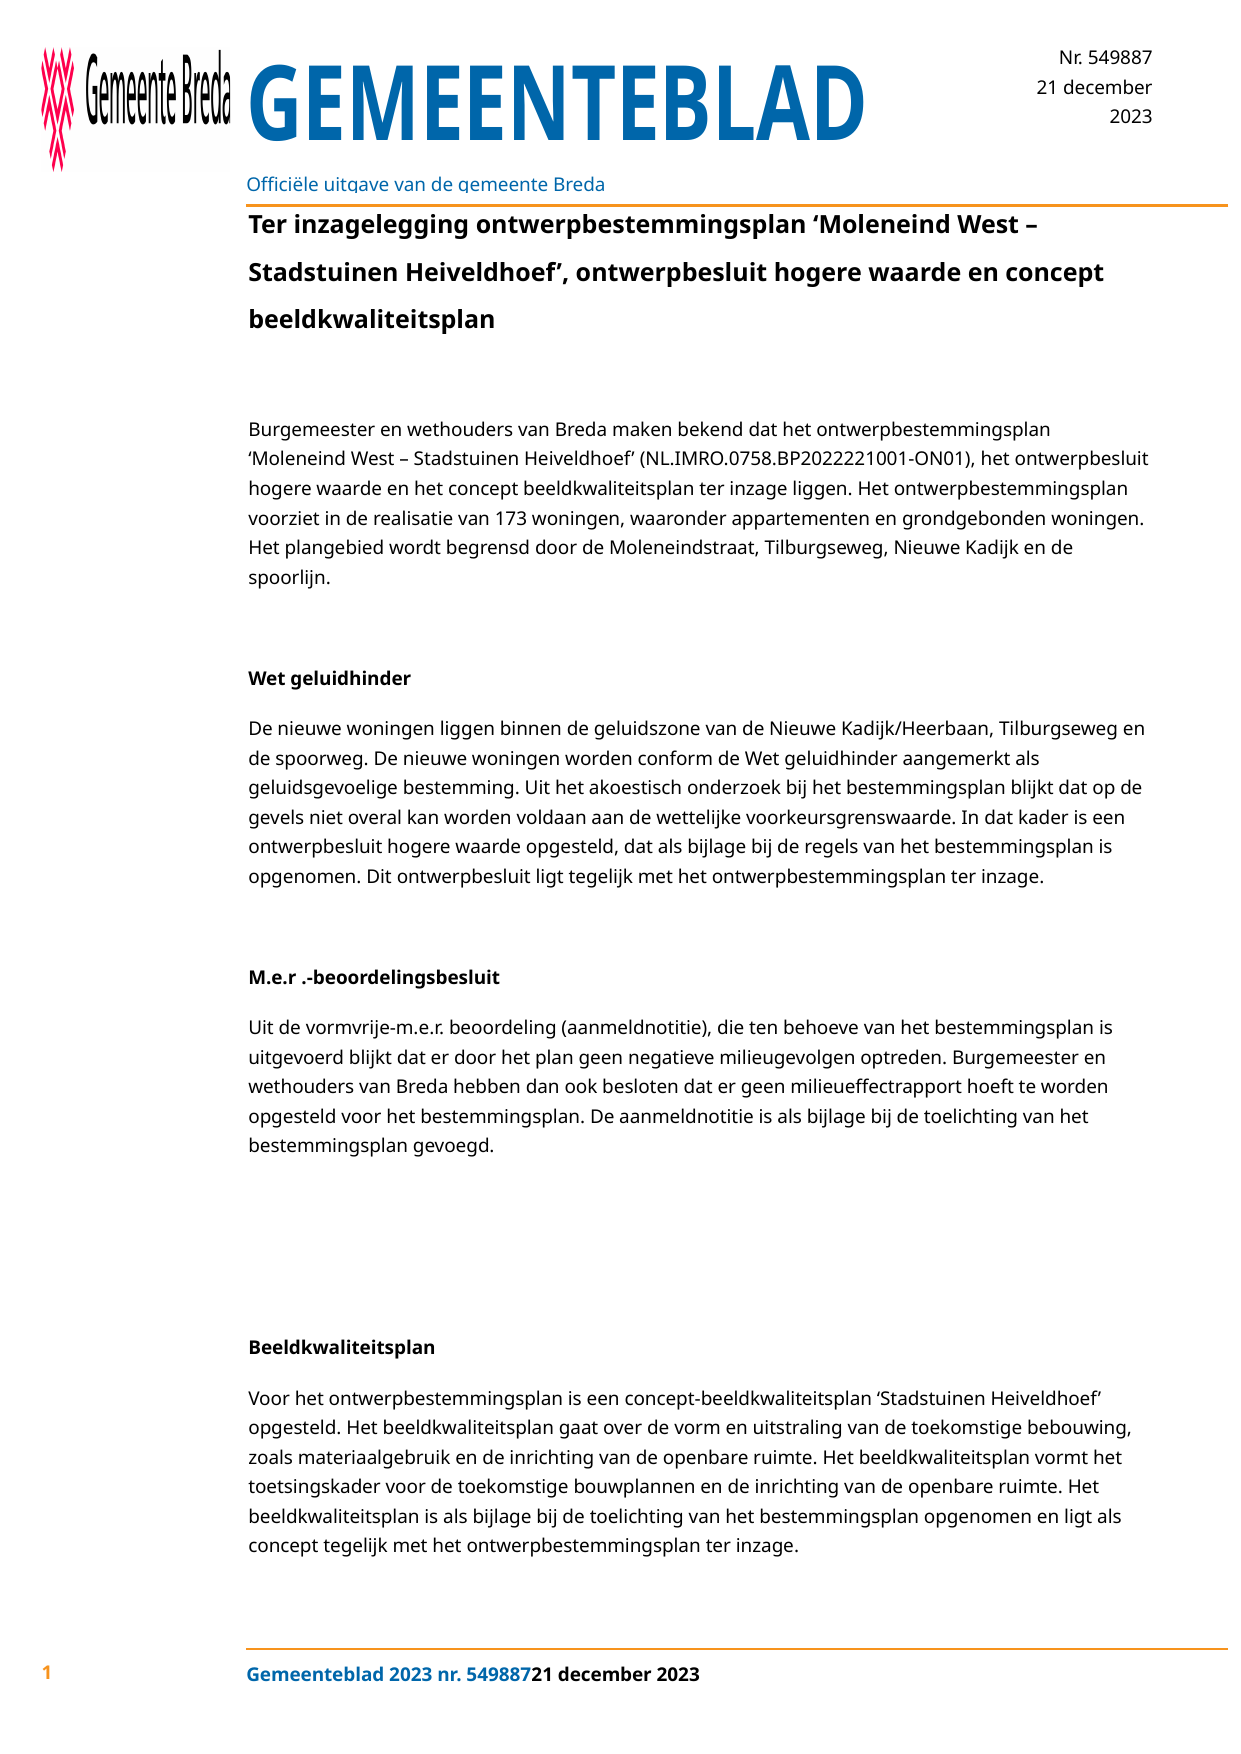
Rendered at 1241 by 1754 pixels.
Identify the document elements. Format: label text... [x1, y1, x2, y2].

text Burgemeester en wethouders van Breda maken bekend dat het ontwerpbestemmingsplan ‘Moleneind West – Stadstuinen Heiveldhoef’ (NL.IMRO.0758.BP2022221001-ON01), het ontwerpbesluit hogere waarde en het concept beeldkwaliteitsplan ter inzage liggen. Het ontwerpbestemmingsplan voorziet in de realisatie van 173 woningen, waaronder appartementen en grondgebonden woningen. Het plangebied wordt begrensd door de Moleneindstraat, Tilburgseweg, Nieuwe Kadijk en de spoorlijn. [248, 416, 1152, 589]
text De nieuwe woningen liggen binnen de geluidszone van de Nieuwe Kadijk/Heerbaan, Tilburgseweg en de spoorweg. De nieuwe woningen worden conform de Wet geluidhinder aangemerkt als geluidsgevoelige bestemming. Uit het akoestisch onderzoek bij het bestemmingsplan blijkt dat op de gevels niet overal kan worden voldaan aan de wettelijke voorkeursgrenswaarde. In dat kader is een ontwerpbesluit hogere waarde opgesteld, dat als bijlage bij de regels van het bestemmingsplan is opgenomen. Dit ontwerpbesluit ligt tegelijk met het ontwerpbestemmingsplan ter inzage. [248, 715, 1152, 889]
picture [41, 47, 231, 172]
text Uit de vormvrije-m.e.r. beoordeling (aanmeldnotitie), die ten behoeve van het bestemmingsplan is uitgevoerd blijkt dat er door het plan geen negatieve milieugevolgen optreden. Burgemeester en wethouders van Breda hebben dan ook besloten dat er geen milieueffectrapport hoeft te worden opgesteld voor het bestemmingsplan. De aanmeldnotitie is als bijlage bij de toelichting van het bestemmingsplan gevoegd. [248, 1014, 1152, 1158]
text Wet geluidhinder [248, 665, 1152, 690]
text Ter inzagelegging ontwerpbestemmingsplan ‘Moleneind West – Stadstuinen Heiveldhoef’, ontwerpbesluit hogere waarde en concept beeldkwaliteitsplan [248, 207, 1152, 336]
text M.e.r .-beoordelingsbesluit [248, 964, 1152, 989]
text Voor het ontwerpbestemmingsplan is een concept-beeldkwaliteitsplan ‘Stadstuinen Heiveldhoef’ opgesteld. Het beeldkwaliteitsplan gaat over de vorm en uitstraling van de toekomstige bebouwing, zoals materiaalgebruik en de inrichting van de openbare ruimte. Het beeldkwaliteitsplan vormt het toetsingskader voor de toekomstige bouwplannen en de inrichting van de openbare ruimte. Het beeldkwaliteitsplan is als bijlage bij de toelichting van het bestemmingsplan opgenomen en ligt als concept tegelijk met het ontwerpbestemmingsplan ter inzage. [248, 1385, 1152, 1558]
text Beeldkwaliteitsplan [248, 1334, 1152, 1360]
